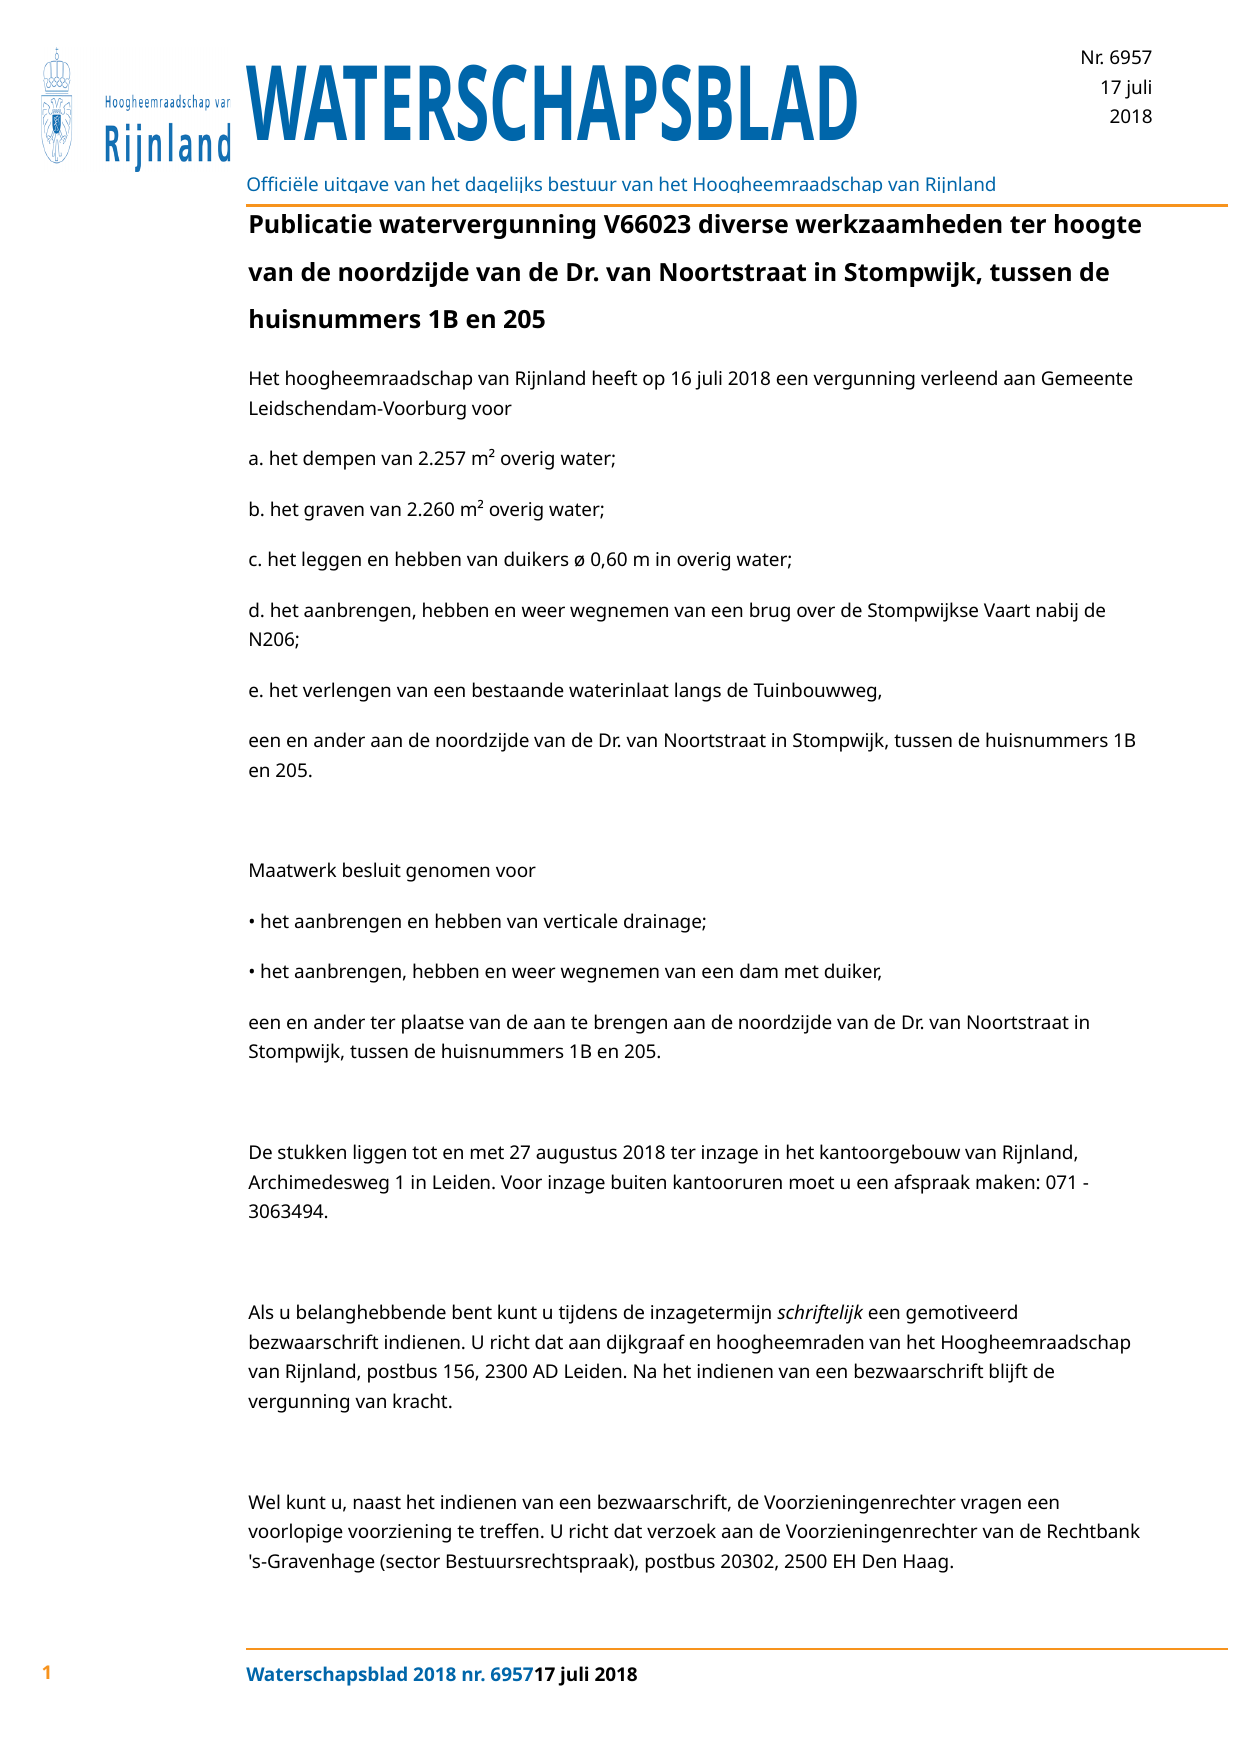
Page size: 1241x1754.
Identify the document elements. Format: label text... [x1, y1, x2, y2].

text Publicatie watervergunning V66023 diverse werkzaamheden ter hoogte van de noordzijde van de Dr. van Noortstraat in Stompwijk, tussen de huisnummers 1B en 205 [248, 207, 1152, 336]
text a. het dempen van 2.257 m² overig water; [248, 446, 1152, 471]
text d. het aanbrengen, hebben en weer wegnemen van een brug over de Stompwijkse Vaart nabij de N206; [248, 597, 1152, 652]
text een en ander ter plaatse van de aan te brengen aan de noordzijde van de Dr. van Noortstraat in Stompwijk, tussen de huisnummers 1B en 205. [248, 1009, 1152, 1064]
text een en ander aan de noordzijde van de Dr. van Noortstraat in Stompwijk, tussen de huisnummers 1B en 205. [248, 727, 1152, 782]
text Maatwerk besluit genomen voor [248, 858, 1152, 883]
text b. het graven van 2.260 m² overig water; [248, 496, 1152, 522]
text c. het leggen en hebben van duikers ø 0,60 m in overig water; [248, 546, 1152, 572]
text Als u belanghebbende bent kunt u tijdens de inzagetermijn schriftelijk een gemotiveerd bezwaarschrift indienen. U richt dat aan dijkgraaf en hoogheemraden van het Hoogheemraadschap van Rijnland, postbus 156, 2300 AD Leiden. Na het indienen van een bezwaarschrift blijft de vergunning van kracht. [248, 1299, 1152, 1414]
text Wel kunt u, naast het indienen van een bezwaarschrift, de Voorzieningenrechter vragen een voorlopige voorziening te treffen. U richt dat verzoek aan de Voorzieningenrechter van de Rechtbank 's-Gravenhage (sector Bestuursrechtspraak), postbus 20302, 2500 EH Den Haag. [248, 1489, 1152, 1574]
text Het hoogheemraadschap van Rijnland heeft op 16 juli 2018 een vergunning verleend aan Gemeente Leidschendam-Voorburg voor [248, 366, 1152, 421]
picture [41, 47, 231, 172]
text • het aanbrengen, hebben en weer wegnemen van een dam met duiker, [248, 958, 1152, 984]
text De stukken liggen tot en met 27 augustus 2018 ter inzage in het kantoorgebouw van Rijnland, Archimedesweg 1 in Leiden. Voor inzage buiten kantooruren moet u een afspraak maken: 071 - 3063494. [248, 1139, 1152, 1224]
text • het aanbrengen en hebben van verticale drainage; [248, 908, 1152, 934]
text e. het verlengen van een bestaande waterinlaat langs de Tuinbouwweg, [248, 677, 1152, 702]
